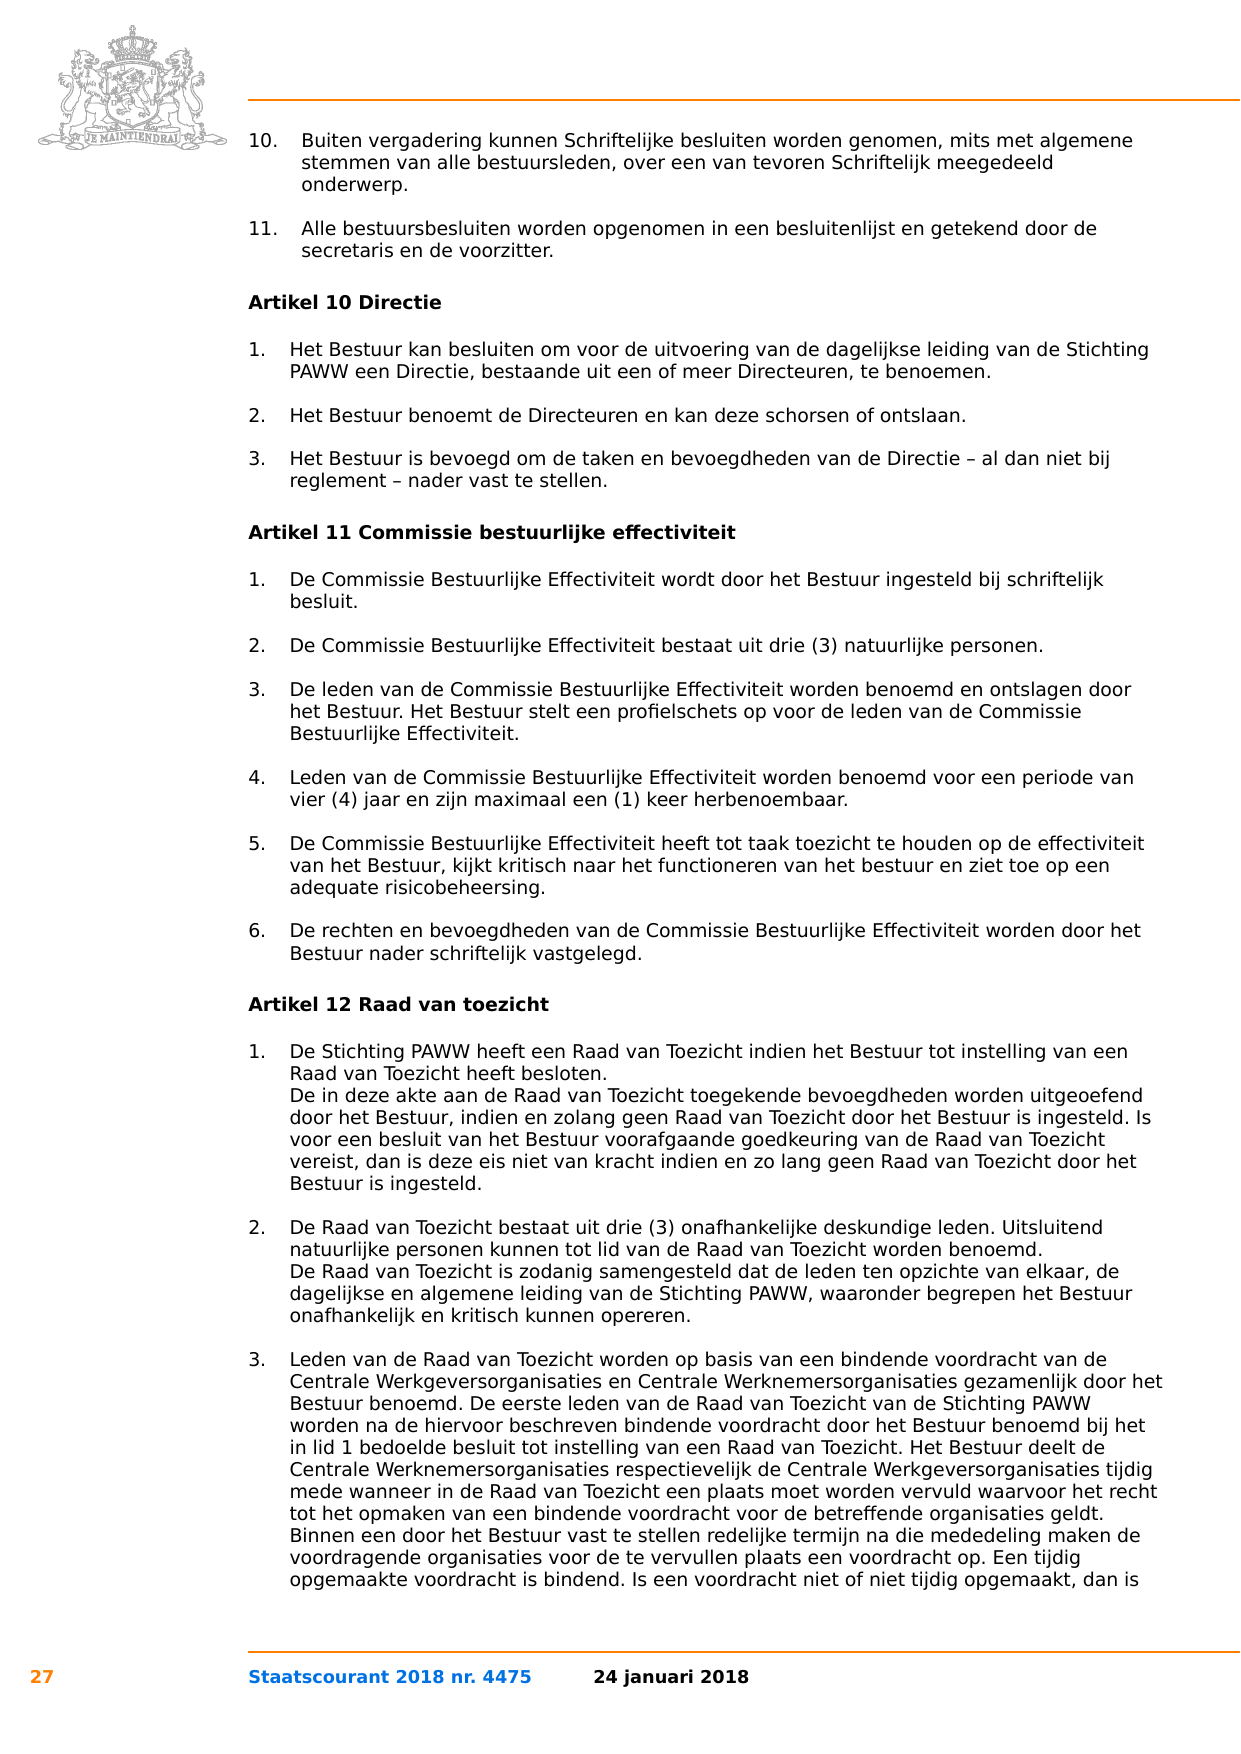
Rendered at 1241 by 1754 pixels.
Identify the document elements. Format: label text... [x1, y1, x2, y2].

text 3. Leden van de Raad van Toezicht worden op basis van een bindende voordracht van de Centrale Werkgeversorganisaties en Centrale Werknemersorganisaties gezamenlijk door het Bestuur benoemd. De eerste leden van de Raad van Toezicht van de Stichting PAWW worden na de hiervoor beschreven bindende voordracht door het Bestuur benoemd bij het in lid 1 bedoelde besluit tot instelling van een Raad van Toezicht. Het Bestuur deelt de Centrale Werknemersorganisaties respectievelijk de Centrale Werkgeversorganisaties tijdig mede wanneer in de Raad van Toezicht een plaats moet worden vervuld waarvoor het recht tot het opmaken van een bindende voordracht voor de betreffende organisaties geldt. Binnen een door het Bestuur vast te stellen redelijke termijn na die mededeling maken de voordragende organisaties voor de te vervullen plaats een voordracht op. Een tijdig opgemaakte voordracht is bindend. Is een voordracht niet of niet tijdig opgemaakt, dan is [248, 1349, 1163, 1591]
text 10. Buiten vergadering kunnen Schriftelijke besluiten worden genomen, mits met algemene stemmen van alle bestuursleden, over een van tevoren Schriftelijk meegedeeld onderwerp. [248, 130, 1163, 196]
text 1. Het Bestuur kan besluiten om voor de uitvoering van de dagelijkse leiding van de Stichting PAWW een Directie, bestaande uit een of meer Directeuren, te benoemen. [248, 339, 1163, 383]
text 4. Leden van de Commissie Bestuurlijke Effectiviteit worden benoemd voor een periode van vier (4) jaar en zijn maximaal een (1) keer herbenoembaar. [248, 767, 1163, 811]
text 2. Het Bestuur benoemt de Directeuren en kan deze schorsen of ontslaan. [248, 404, 1163, 426]
subtitle Artikel 11 Commissie bestuurlijke effectiviteit [248, 522, 1163, 544]
text De in deze akte aan de Raad van Toezicht toegekende bevoegdheden worden uitgeoefend door het Bestuur, indien en zolang geen Raad van Toezicht door het Bestuur is ingesteld. Is voor een besluit van het Bestuur voorafgaande goedkeuring van de Raad van Toezicht vereist, dan is deze eis niet van kracht indien en zo lang geen Raad van Toezicht door het Bestuur is ingesteld. [289, 1085, 1163, 1195]
text 6. De rechten en bevoegdheden van de Commissie Bestuurlijke Effectiviteit worden door het Bestuur nader schriftelijk vastgelegd. [248, 920, 1163, 964]
subtitle Artikel 12 Raad van toezicht [248, 994, 1163, 1016]
text 11. Alle bestuursbesluiten worden opgenomen in een besluitenlijst en getekend door de secretaris en de voorzitter. [248, 218, 1163, 262]
text 1. De Stichting PAWW heeft een Raad van Toezicht indien het Bestuur tot instelling van een Raad van Toezicht heeft besloten. [248, 1041, 1163, 1085]
text 1. De Commissie Bestuurlijke Effectiviteit wordt door het Bestuur ingesteld bij schriftelijk besluit. [248, 569, 1163, 613]
subtitle Artikel 10 Directie [248, 292, 1163, 314]
text De Raad van Toezicht is zodanig samengesteld dat de leden ten opzichte van elkaar, de dagelijkse en algemene leiding van de Stichting PAWW, waaronder begrepen het Bestuur onafhankelijk en kritisch kunnen opereren. [289, 1261, 1163, 1327]
text 2. De Raad van Toezicht bestaat uit drie (3) onafhankelijke deskundige leden. Uitsluitend natuurlijke personen kunnen tot lid van de Raad van Toezicht worden benoemd. [248, 1217, 1163, 1261]
text 5. De Commissie Bestuurlijke Effectiviteit heeft tot taak toezicht te houden op de effectiviteit van het Bestuur, kijkt kritisch naar het functioneren van het bestuur en ziet toe op een adequate risicobeheersing. [248, 833, 1163, 898]
text 2. De Commissie Bestuurlijke Effectiviteit bestaat uit drie (3) natuurlijke personen. [248, 635, 1163, 657]
text 3. De leden van de Commissie Bestuurlijke Effectiviteit worden benoemd en ontslagen door het Bestuur. Het Bestuur stelt een profielschets op voor de leden van de Commissie Bestuurlijke Effectiviteit. [248, 679, 1163, 745]
picture [38, 25, 227, 150]
text 3. Het Bestuur is bevoegd om de taken en bevoegdheden van de Directie – al dan niet bij reglement – nader vast te stellen. [248, 448, 1163, 492]
